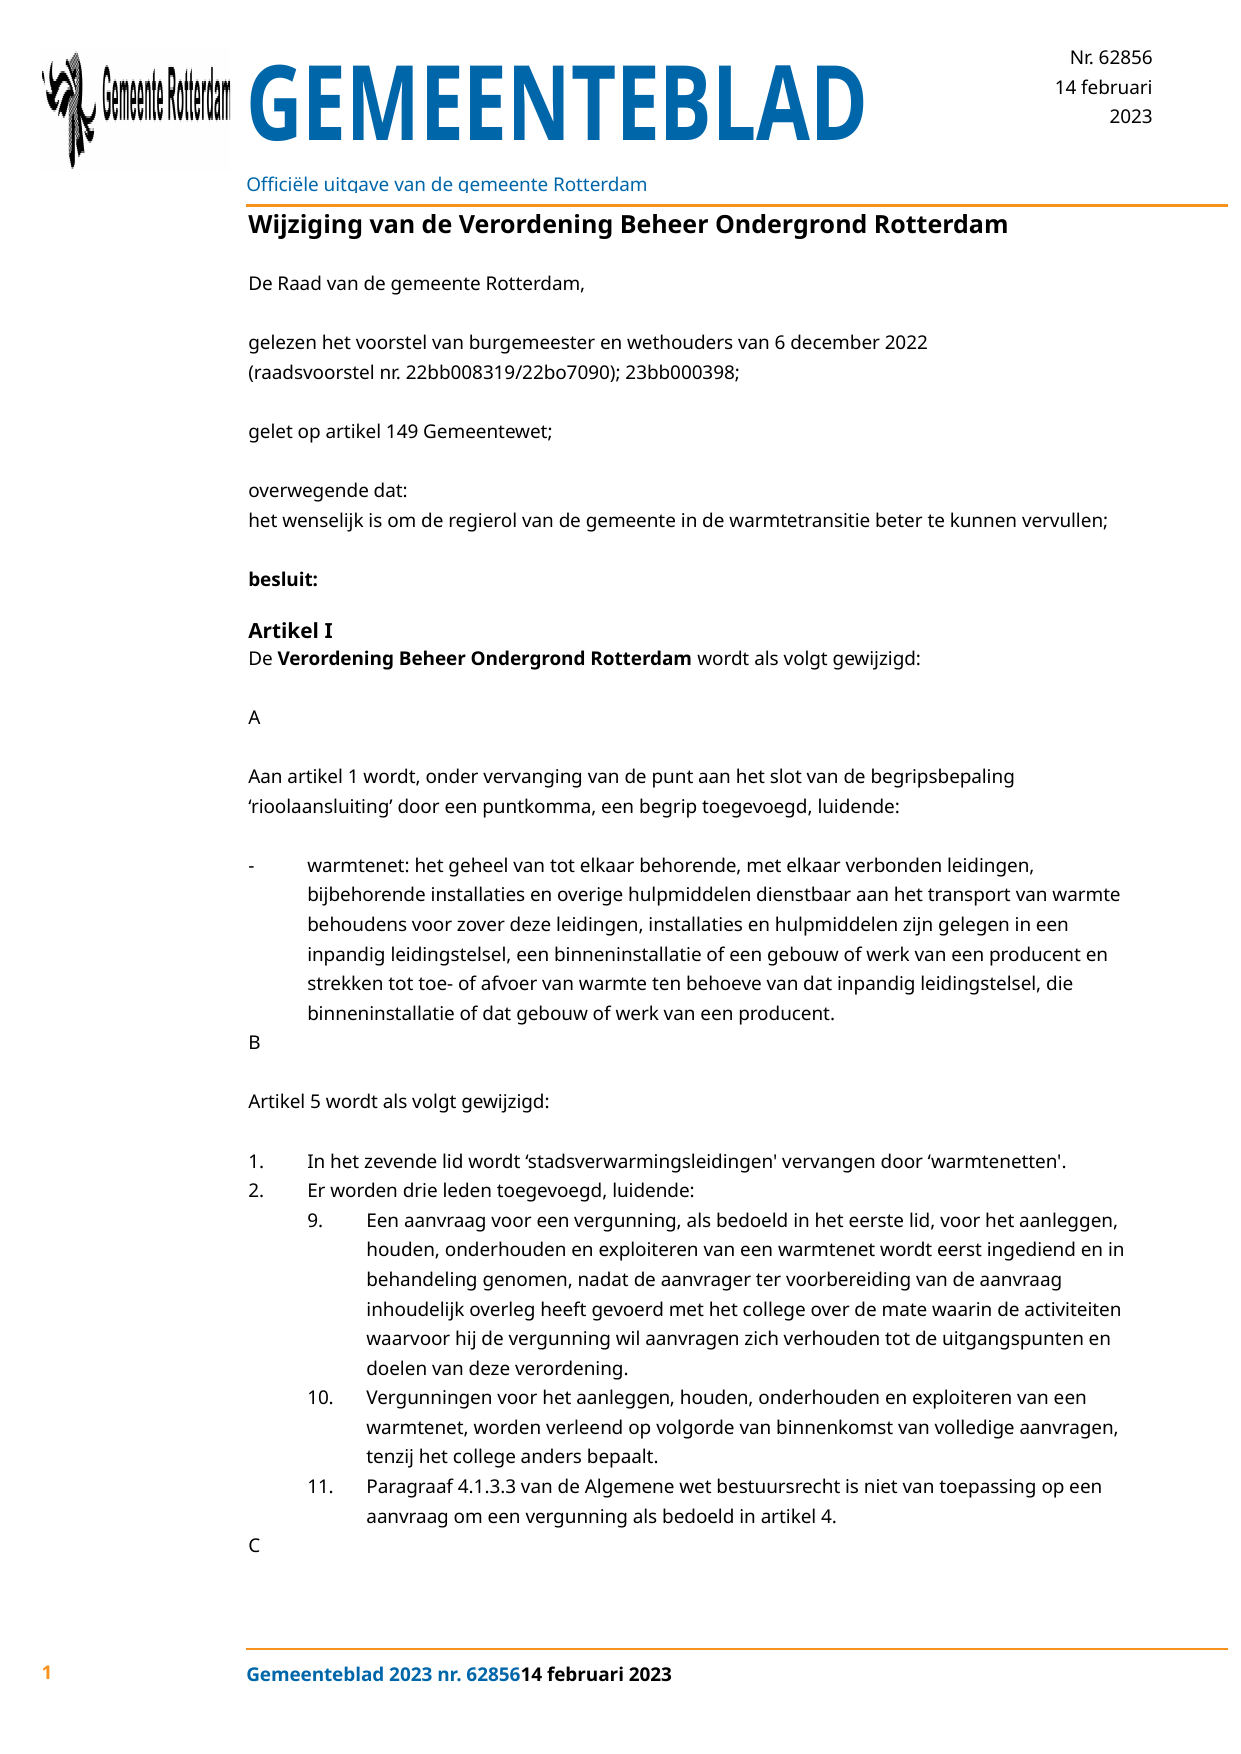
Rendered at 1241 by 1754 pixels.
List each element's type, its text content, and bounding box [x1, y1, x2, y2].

text gelet op artikel 149 Gemeentewet; [248, 418, 1152, 444]
text Aan artikel 1 wordt, onder vervanging van de punt aan het slot van de begripsbepaling ‘rioolaansluiting’ door een puntkomma, een begrip toegevoegd, luidende: [248, 763, 1152, 819]
list In het zevende lid wordt ‘stadsverwarmingsleidingen' vervangen door ‘warmtenetten'. [248, 1148, 1152, 1174]
picture [41, 47, 231, 172]
text A [248, 704, 1152, 730]
text Artikel 5 wordt als volgt gewijzigd: [248, 1089, 1152, 1114]
text overwegende dat: [248, 477, 1152, 503]
text Wijziging van de Verordening Beheer Ondergrond Rotterdam [248, 207, 1152, 241]
list Een aanvraag voor een vergunning, als bedoeld in het eerste lid, voor het aanleggen, houden, onderhouden en exploiteren van een warmtenet wordt eerst ingediend en in behandeling genomen, nadat de aanvrager ter voorbereiding van de aanvraag inhoudelijk overleg heeft gevoerd met het college over de mate waarin de activiteiten waarvoor hij de vergunning wil aanvragen zich verhouden tot de uitgangspunten en doelen van deze verordening. [307, 1207, 1152, 1381]
list Er worden drie leden toegevoegd, luidende: [248, 1177, 1152, 1203]
list warmtenet: het geheel van tot elkaar behorende, met elkaar verbonden leidingen, bijbehorende installaties en overige hulpmiddelen dienstbaar aan het transport van warmte behoudens voor zover deze leidingen, installaties en hulpmiddelen zijn gelegen in een inpandig leidingstelsel, een binneninstallatie of een gebouw of werk van een producent en strekken tot toe- of afvoer van warmte ten behoeve van dat inpandig leidingstelsel, die binneninstallatie of dat gebouw of werk van een producent. [248, 852, 1152, 1026]
text (raadsvoorstel nr. 22bb008319/22bo7090); 23bb000398; [248, 359, 1152, 385]
text het wenselijk is om de regierol van de gemeente in de warmtetransitie beter te kunnen vervullen; [248, 507, 1152, 533]
list Vergunningen voor het aanleggen, houden, onderhouden en exploiteren van een warmtenet, worden verleend op volgorde van binnenkomst van volledige aanvragen, tenzij het college anders bepaalt. [307, 1384, 1152, 1469]
text De Verordening Beheer Ondergrond Rotterdam wordt als volgt gewijzigd: [248, 645, 1152, 671]
text B [248, 1029, 1152, 1055]
text gelezen het voorstel van burgemeester en wethouders van 6 december 2022 [248, 329, 1152, 355]
text besluit: [248, 566, 1152, 592]
text De Raad van de gemeente Rotterdam, [248, 270, 1152, 296]
text C [248, 1532, 1152, 1558]
list Paragraaf 4.1.3.3 van de Algemene wet bestuursrecht is niet van toepassing op een aanvraag om een vergunning als bedoeld in artikel 4. [307, 1473, 1152, 1529]
text Artikel I [248, 617, 1152, 645]
